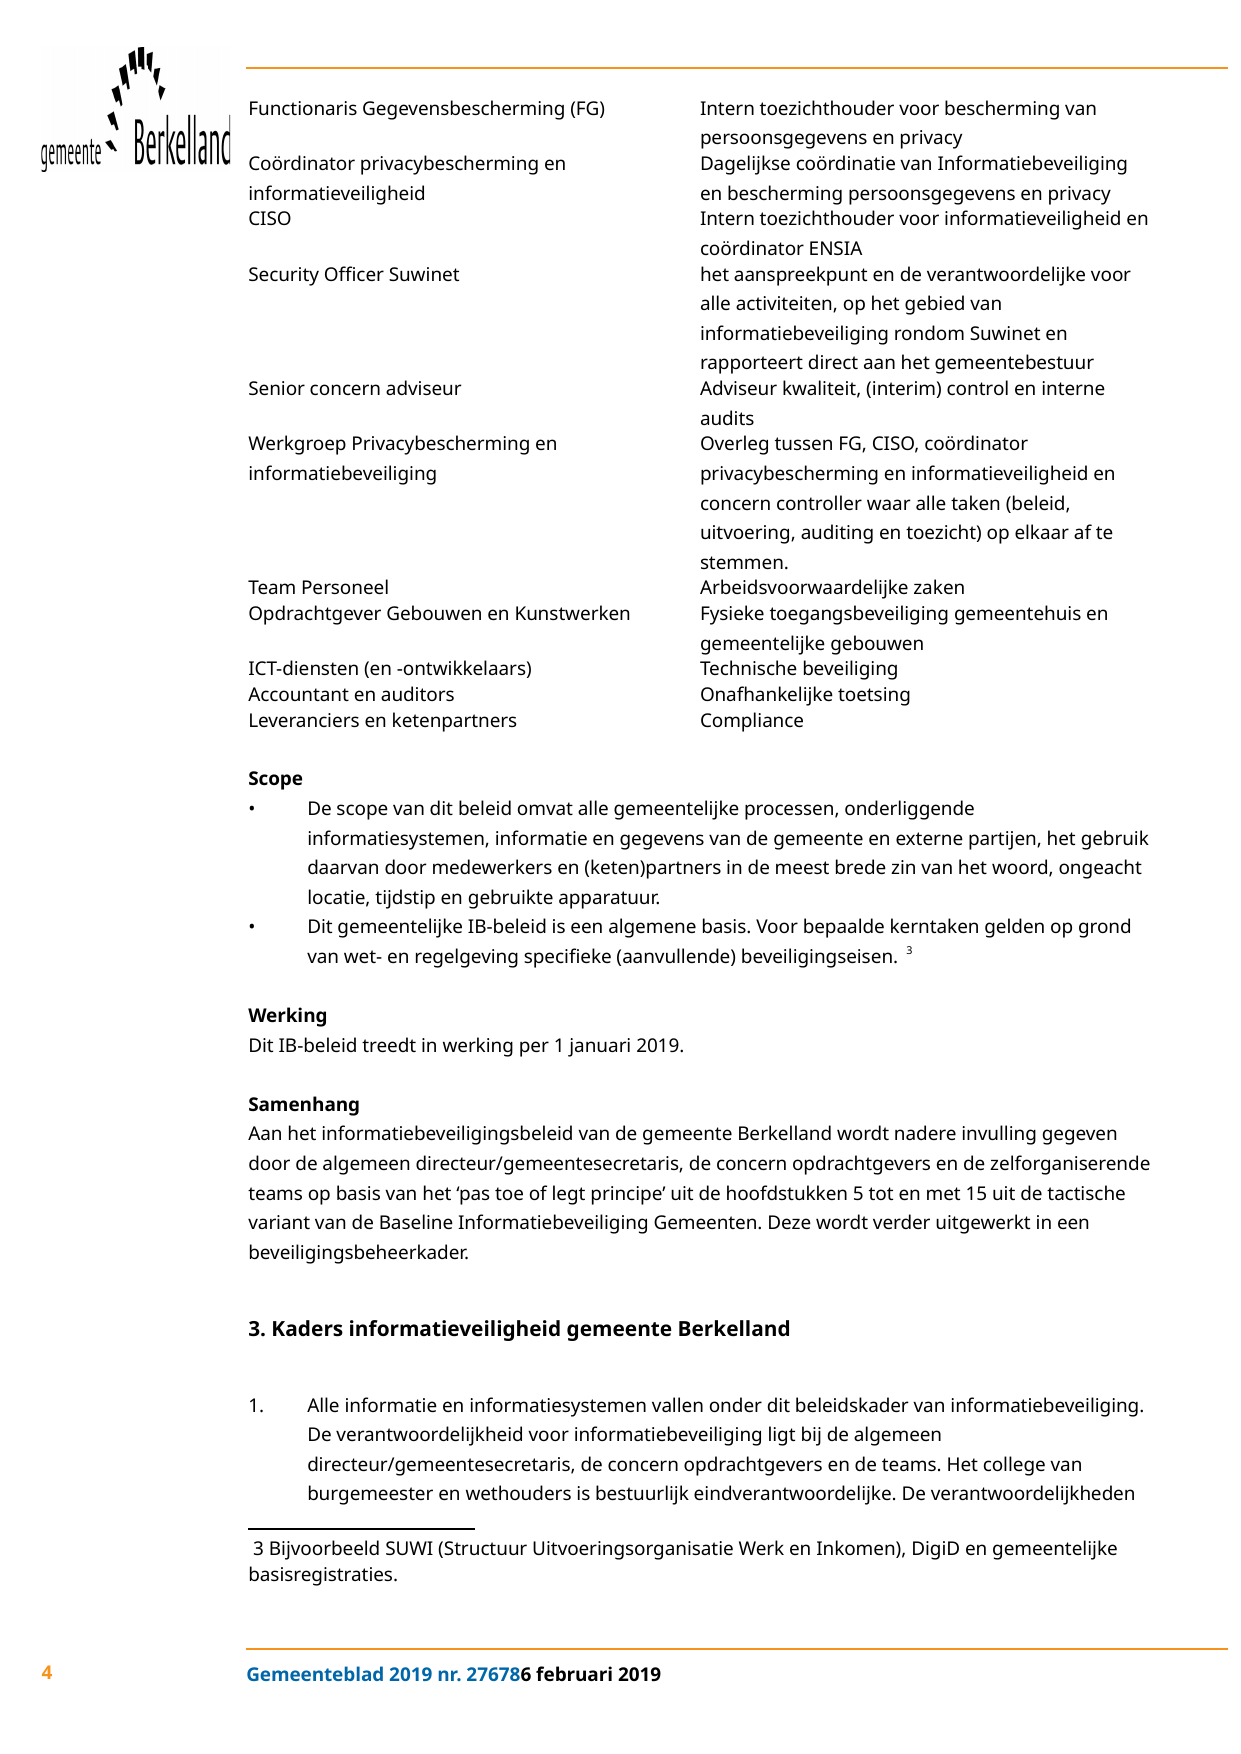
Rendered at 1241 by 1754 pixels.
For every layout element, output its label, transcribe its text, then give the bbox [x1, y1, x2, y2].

table_cell Leveranciers en ketenpartners [248, 707, 700, 733]
table_cell Arbeidsvoorwaardelijke zaken [700, 575, 1152, 600]
table_cell het aanspreekpunt en de verantwoordelijke voor alle activiteiten, op het gebied van informatiebeveiliging rondom Suwinet en rapporteert direct aan het gemeentebestuur [700, 261, 1152, 375]
table_cell CISO [248, 205, 700, 261]
table_cell Overleg tussen FG, CISO, coördinator privacybescherming en informatieveiligheid en concern controller waar alle taken (beleid, uitvoering, auditing en toezicht) op elkaar af te stemmen. [700, 431, 1152, 574]
table_cell Accountant en auditors [248, 681, 700, 707]
list Alle informatie en informatiesystemen vallen onder dit beleidskader van informatiebeveiliging. De verantwoordelijkheid voor informatiebeveiliging ligt bij de algemeen directeur/gemeentesecretaris, de concern opdrachtgevers en de teams. Het college van burgemeester en wethouders is bestuurlijk eindverantwoordelijke. De verantwoordelijkheden [248, 1392, 1152, 1506]
text Dit IB-beleid treedt in werking per 1 januari 2019. [248, 1032, 1152, 1058]
text Werking [248, 1002, 1152, 1028]
table_cell Coördinator privacybescherming en informatieveiligheid [248, 150, 700, 205]
table_cell ICT-diensten (en -ontwikkelaars) [248, 656, 700, 681]
table_cell Opdrachtgever Gebouwen en Kunstwerken [248, 600, 700, 656]
list Dit gemeentelijke IB-beleid is een algemene basis. Voor bepaalde kerntaken gelden op grond van wet- en regelgeving specifieke (aanvullende) beveiligingseisen. [248, 913, 1152, 969]
table_cell Technische beveiliging [700, 656, 1152, 681]
table_cell Onafhankelijke toetsing [700, 681, 1152, 707]
table_cell Dagelijkse coördinatie van Informatiebeveiliging en bescherming persoonsgegevens en privacy [700, 150, 1152, 205]
text Aan het informatiebeveiligingsbeleid van de gemeente Berkelland wordt nadere invulling gegeven door de algemeen directeur/gemeentesecretaris, de concern opdrachtgevers en de zelforganiserende teams op basis van het ‘pas toe of legt principe’ uit de hoofdstukken 5 tot en met 15 uit de tactische variant van de Baseline Informatiebeveiliging Gemeenten. Deze wordt verder uitgewerkt in een beveiligingsbeheerkader. [248, 1121, 1152, 1265]
list Bijvoorbeeld SUWI (Structuur Uitvoeringsorganisatie Werk en Inkomen), DigiD en gemeentelijke basisregistraties. [248, 1535, 1152, 1586]
text Samenhang [248, 1091, 1152, 1117]
text Scope [248, 766, 1152, 791]
table_cell Functionaris Gegevensbescherming (FG) [248, 95, 700, 150]
table_cell Intern toezichthouder voor bescherming van persoonsgegevens en privacy [700, 95, 1152, 150]
table_cell Compliance [700, 707, 1152, 733]
table_cell Senior concern adviseur [248, 375, 700, 431]
table_cell Security Officer Suwinet [248, 261, 700, 375]
picture [41, 47, 231, 172]
table_cell Adviseur kwaliteit, (interim) control en interne audits [700, 375, 1152, 431]
table_cell Team Personeel [248, 575, 700, 600]
list De scope van dit beleid omvat alle gemeentelijke processen, onderliggende informatiesystemen, informatie en gegevens van de gemeente en externe partijen, het gebruik daarvan door medewerkers en (keten)partners in de meest brede zin van het woord, ongeacht locatie, tijdstip en gebruikte apparatuur. [248, 795, 1152, 910]
table_cell Intern toezichthouder voor informatieveiligheid en coördinator ENSIA [700, 205, 1152, 261]
table_cell Fysieke toegangsbeveiliging gemeentehuis en gemeentelijke gebouwen [700, 600, 1152, 656]
text 3. Kaders informatieveiligheid gemeente Berkelland [248, 1314, 1152, 1343]
table_cell Werkgroep Privacybescherming en informatiebeveiliging [248, 431, 700, 574]
